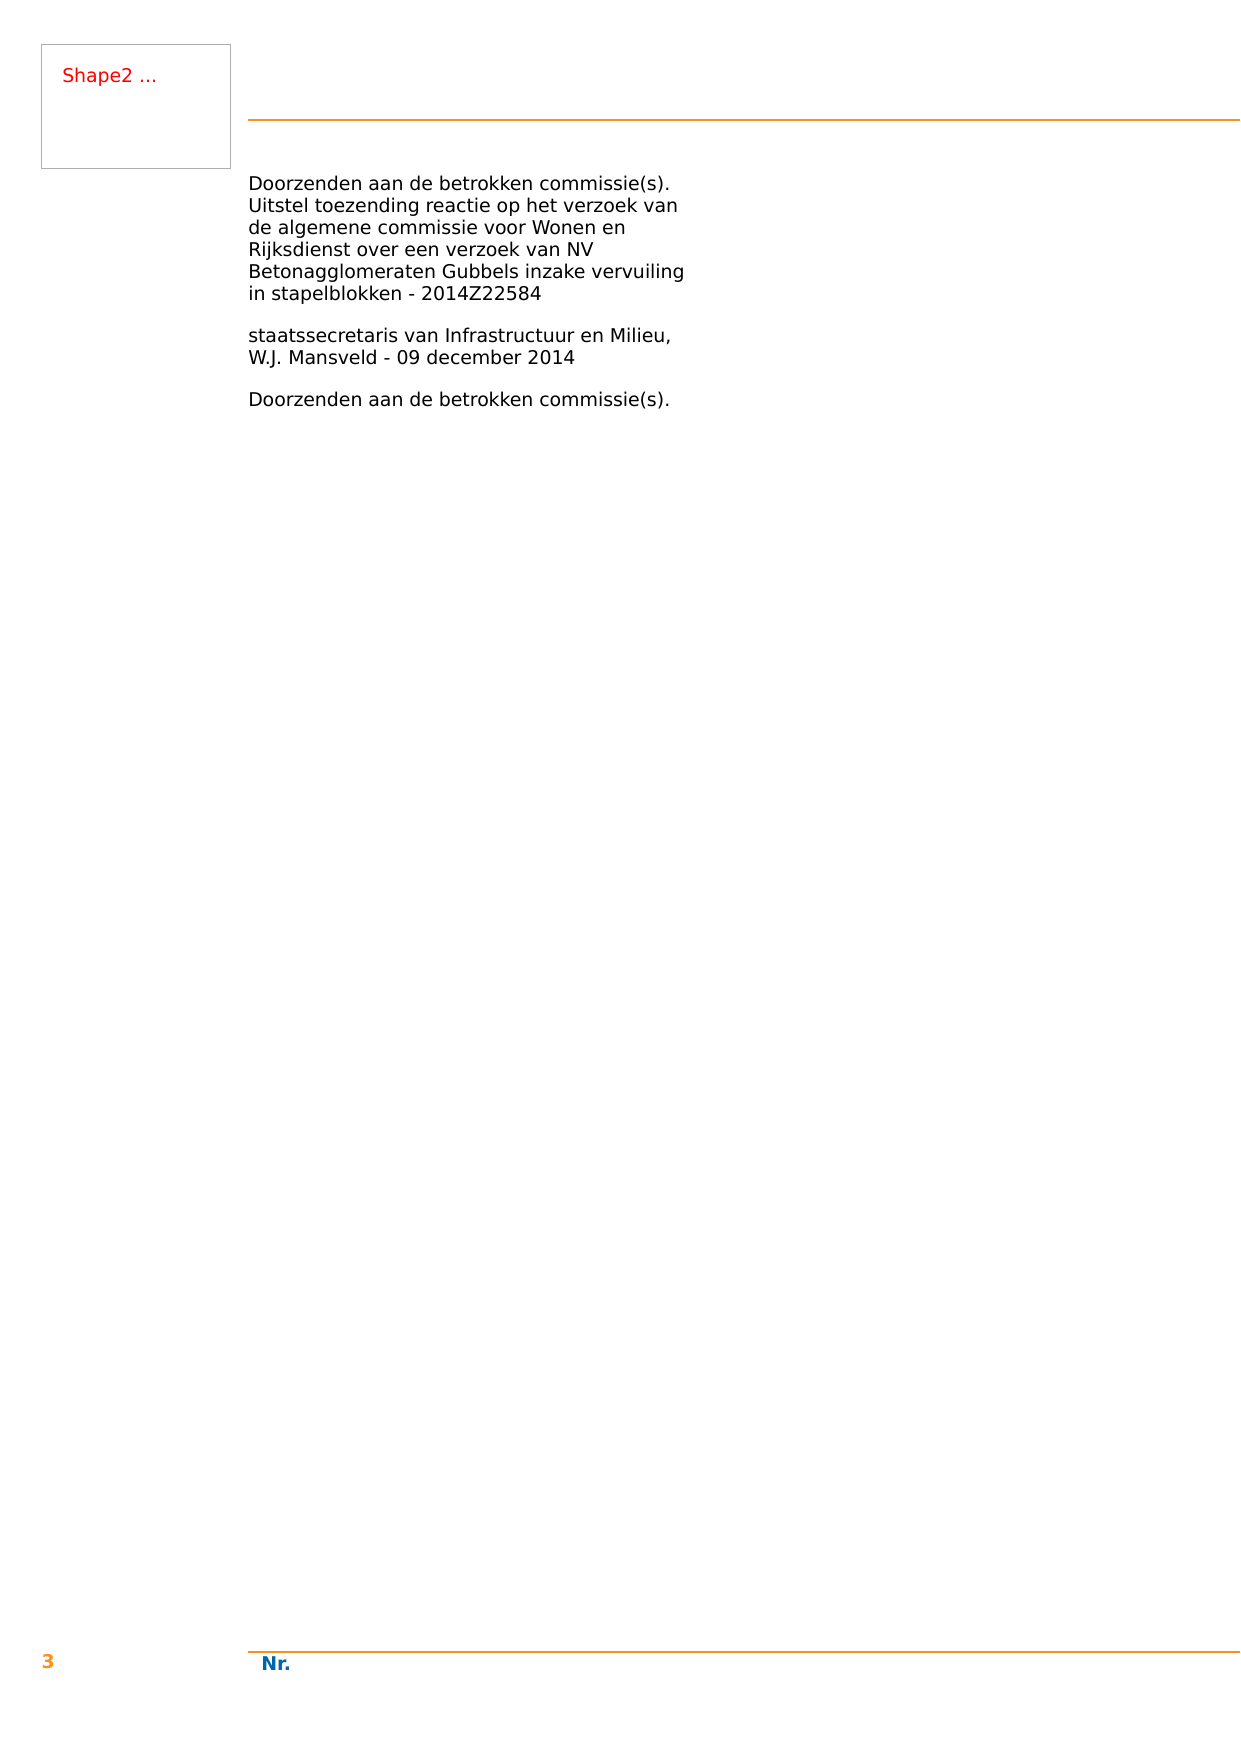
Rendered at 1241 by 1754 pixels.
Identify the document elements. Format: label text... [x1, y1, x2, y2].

text Doorzenden aan de betrokken commissie(s). [248, 173, 691, 195]
text Uitstel toezending reactie op het verzoek van de algemene commissie voor Wonen en Rijksdienst over een verzoek van NV Betonagglomeraten Gubbels inzake vervuiling in stapelblokken - 2014Z22584 [248, 195, 691, 305]
text Doorzenden aan de betrokken commissie(s). [248, 389, 691, 411]
text staatssecretaris van Infrastructuur en Milieu, W.J. Mansveld - 09 december 2014 [248, 325, 691, 369]
